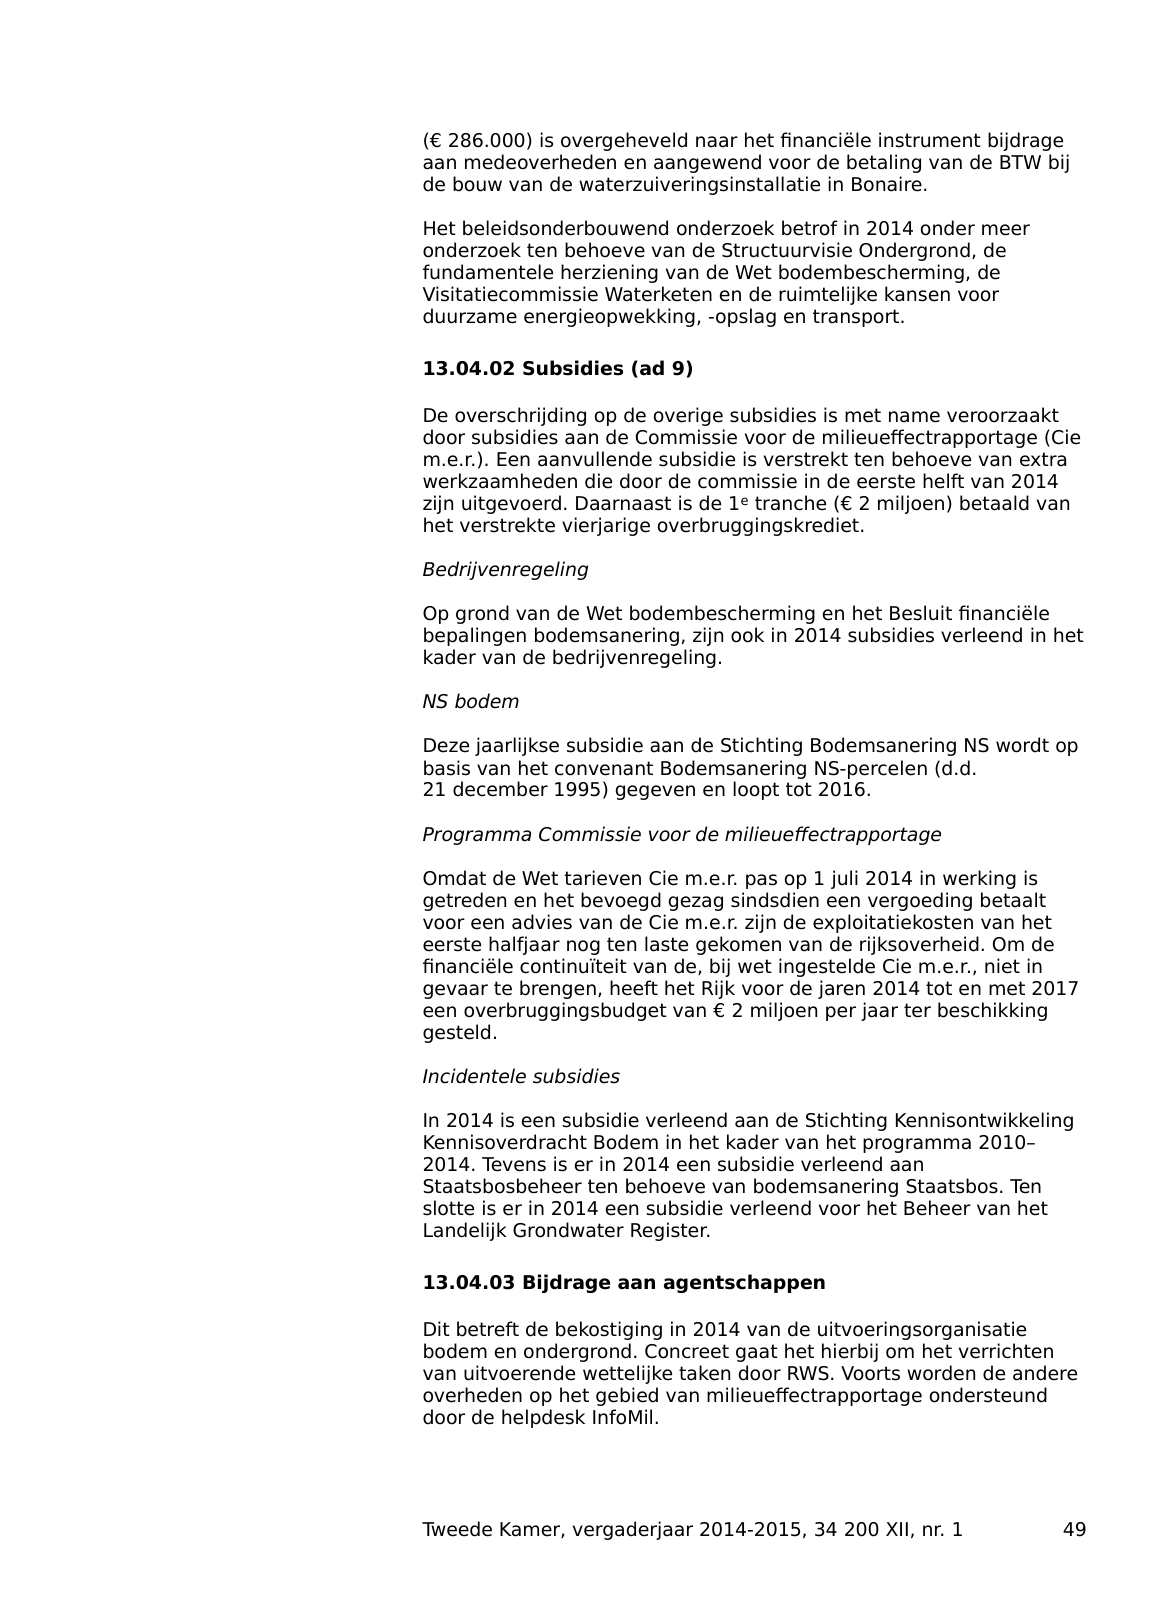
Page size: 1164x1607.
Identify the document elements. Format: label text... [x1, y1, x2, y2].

subtitle NS bodem [422, 691, 1087, 713]
subtitle Incidentele subsidies [422, 1066, 1087, 1088]
subtitle Bedrijvenregeling [422, 559, 1087, 581]
text Op grond van de Wet bodembescherming en het Besluit financiële bepalingen bodemsanering, zijn ook in 2014 subsidies verleend in het kader van de bedrijvenregeling. [422, 603, 1087, 669]
text Dit betreft de bekostiging in 2014 van de uitvoeringsorganisatie bodem en ondergrond. Concreet gaat het hierbij om het verrichten van uitvoerende wettelijke taken door RWS. Voorts worden de andere overheden op het gebied van milieueffectrapportage ondersteund door de helpdesk InfoMil. [422, 1319, 1087, 1429]
text (€ 286.000) is overgeheveld naar het financiële instrument bijdrage aan medeoverheden en aangewend voor de betaling van de BTW bij de bouw van de waterzuiveringsinstallatie in Bonaire. [422, 130, 1087, 196]
text Deze jaarlijkse subsidie aan de Stichting Bodemsanering NS wordt op basis van het convenant Bodemsanering NS-percelen (d.d. 21 december 1995) gegeven en loopt tot 2016. [422, 735, 1087, 801]
subtitle 13.04.03 Bijdrage aan agentschappen [422, 1272, 1087, 1294]
text Omdat de Wet tarieven Cie m.e.r. pas op 1 juli 2014 in werking is getreden en het bevoegd gezag sindsdien een vergoeding betaalt voor een advies van de Cie m.e.r. zijn de exploitatiekosten van het eerste halfjaar nog ten laste gekomen van de rijksoverheid. Om de financiële continuïteit van de, bij wet ingestelde Cie m.e.r., niet in gevaar te brengen, heeft het Rijk voor de jaren 2014 tot en met 2017 een overbruggingsbudget van € 2 miljoen per jaar ter beschikking gesteld. [422, 868, 1087, 1043]
text In 2014 is een subsidie verleend aan de Stichting Kennisontwikkeling Kennisoverdracht Bodem in het kader van het programma 2010–2014. Tevens is er in 2014 een subsidie verleend aan Staatsbosbeheer ten behoeve van bodemsanering Staatsbos. Ten slotte is er in 2014 een subsidie verleend voor het Beheer van het Landelijk Grondwater Register. [422, 1110, 1087, 1242]
subtitle Programma Commissie voor de milieueffectrapportage [422, 823, 1087, 846]
text Het beleidsonderbouwend onderzoek betrof in 2014 onder meer onderzoek ten behoeve van de Structuurvisie Ondergrond, de fundamentele herziening van de Wet bodembescherming, de Visitatiecommissie Waterketen en de ruimtelijke kansen voor duurzame energieopwekking, -opslag en transport. [422, 218, 1087, 328]
subtitle 13.04.02 Subsidies (ad 9) [422, 358, 1087, 380]
text De overschrijding op de overige subsidies is met name veroorzaakt door subsidies aan de Commissie voor de milieueffectrapportage (Cie m.e.r.). Een aanvullende subsidie is verstrekt ten behoeve van extra werkzaamheden die door de commissie in de eerste helft van 2014 zijn uitgevoerd. Daarnaast is de 1e tranche (€ 2 miljoen) betaald van het verstrekte vierjarige overbruggingskrediet. [422, 405, 1087, 537]
